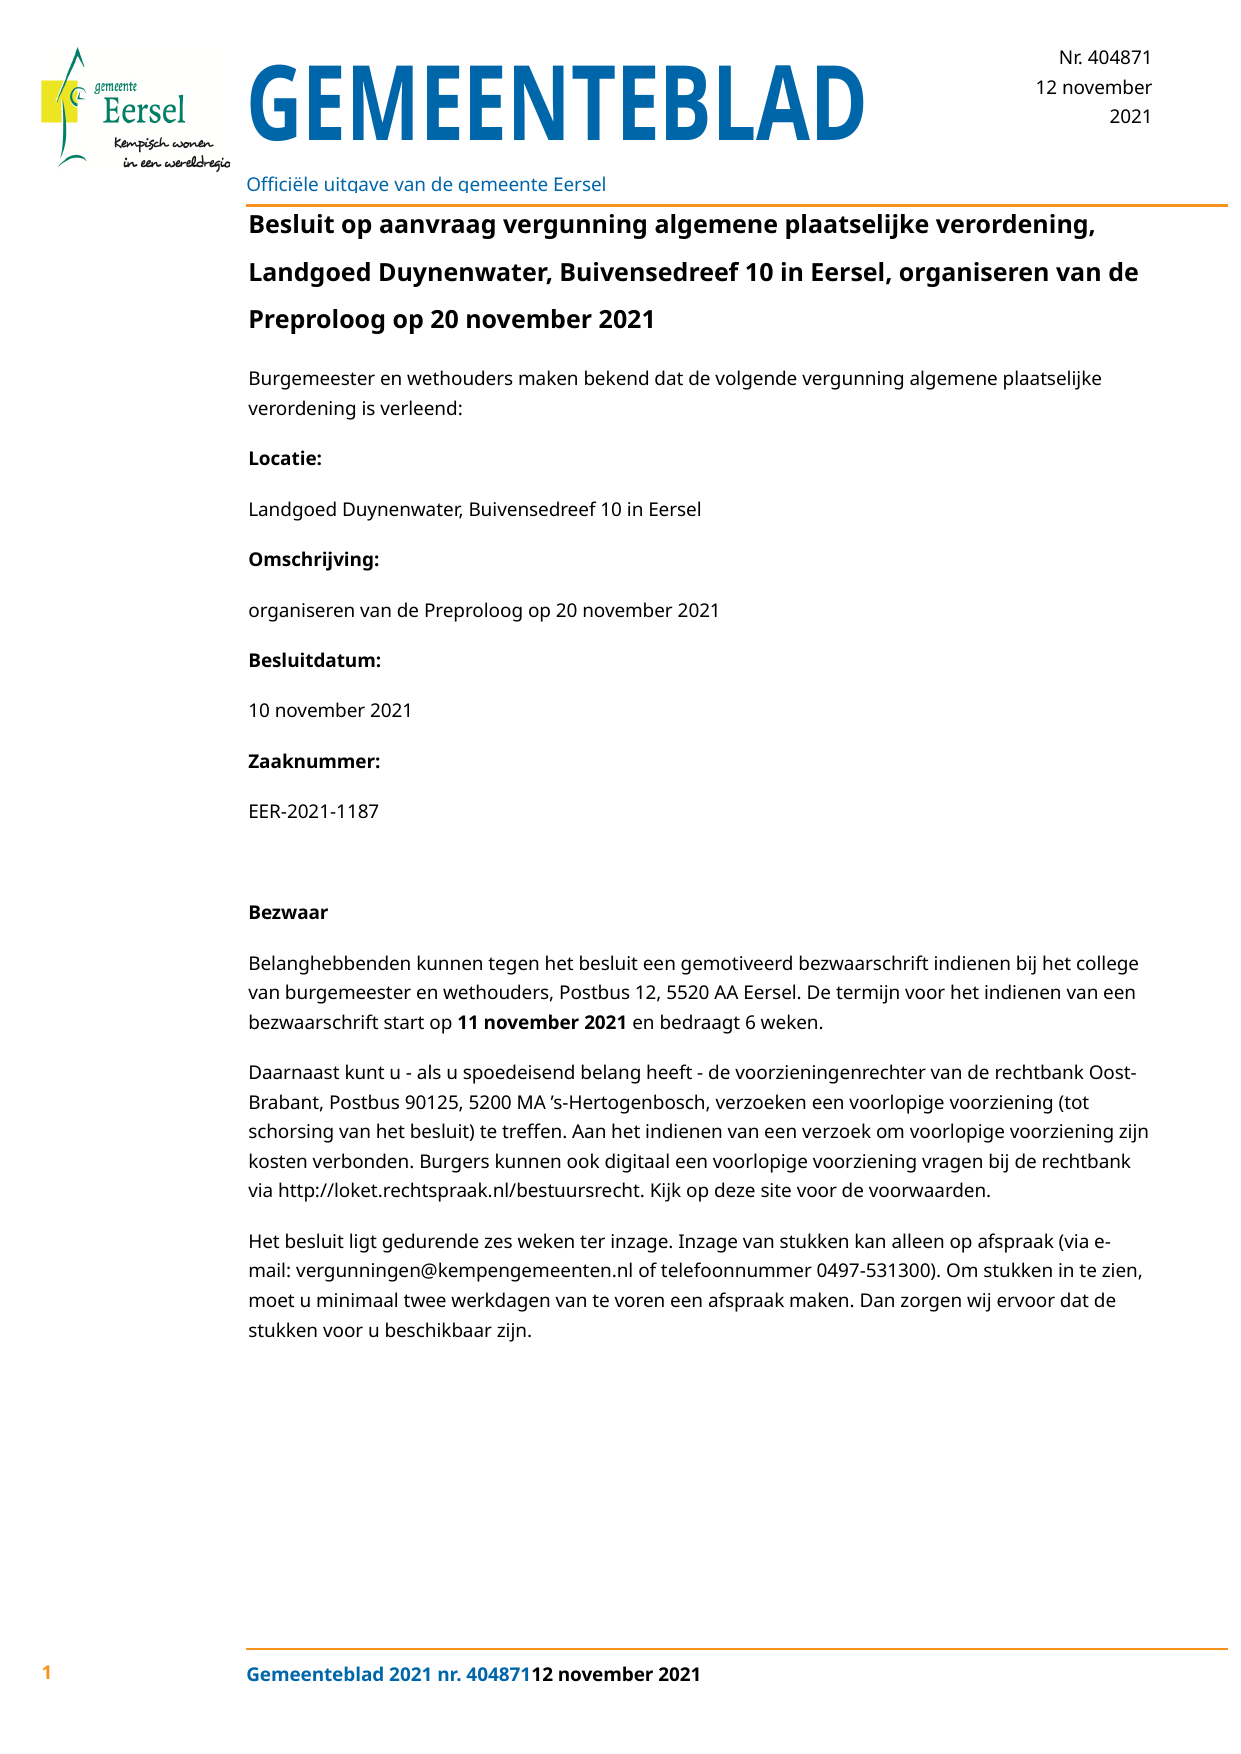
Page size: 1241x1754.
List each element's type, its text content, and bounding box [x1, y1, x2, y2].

text Omschrijving: [248, 546, 1152, 572]
text Zaaknummer: [248, 748, 1152, 774]
text organiseren van de Preproloog op 20 november 2021 [248, 597, 1152, 622]
text Besluit op aanvraag vergunning algemene plaatselijke verordening, Landgoed Duynenwater, Buivensedreef 10 in Eersel, organiseren van de Preproloog op 20 november 2021 [248, 207, 1152, 336]
text Belanghebbenden kunnen tegen het besluit een gemotiveerd bezwaarschrift indienen bij het college van burgemeester en wethouders, Postbus 12, 5520 AA Eersel. De termijn voor het indienen van een bezwaarschrift start op 11 november 2021 en bedraagt 6 weken. [248, 950, 1152, 1034]
text Besluitdatum: [248, 647, 1152, 673]
picture [41, 47, 231, 172]
text EER-2021-1187 [248, 798, 1152, 824]
text Burgemeester en wethouders maken bekend dat de volgende vergunning algemene plaatselijke verordening is verleend: [248, 366, 1152, 421]
text Daarnaast kunt u - als u spoedeisend belang heeft - de voorzieningenrechter van de rechtbank Oost-Brabant, Postbus 90125, 5200 MA ’s-Hertogenbosch, verzoeken een voorlopige voorziening (tot schorsing van het besluit) te treffen. Aan het indienen van een verzoek om voorlopige voorziening zijn kosten verbonden. Burgers kunnen ook digitaal een voorlopige voorziening vragen bij de rechtbank via http://loket.rechtspraak.nl/bestuursrecht. Kijk op deze site voor de voorwaarden. [248, 1059, 1152, 1203]
text Bezwaar [248, 899, 1152, 925]
text Landgoed Duynenwater, Buivensedreef 10 in Eersel [248, 496, 1152, 522]
text Het besluit ligt gedurende zes weken ter inzage. Inzage van stukken kan alleen op afspraak (via e-mail: vergunningen@kempengemeenten.nl of telefoonnummer 0497-531300). Om stukken in te zien, moet u minimaal twee werkdagen van te voren een afspraak maken. Dan zorgen wij ervoor dat de stukken voor u beschikbaar zijn. [248, 1228, 1152, 1342]
text 10 november 2021 [248, 698, 1152, 723]
text Locatie: [248, 446, 1152, 471]
